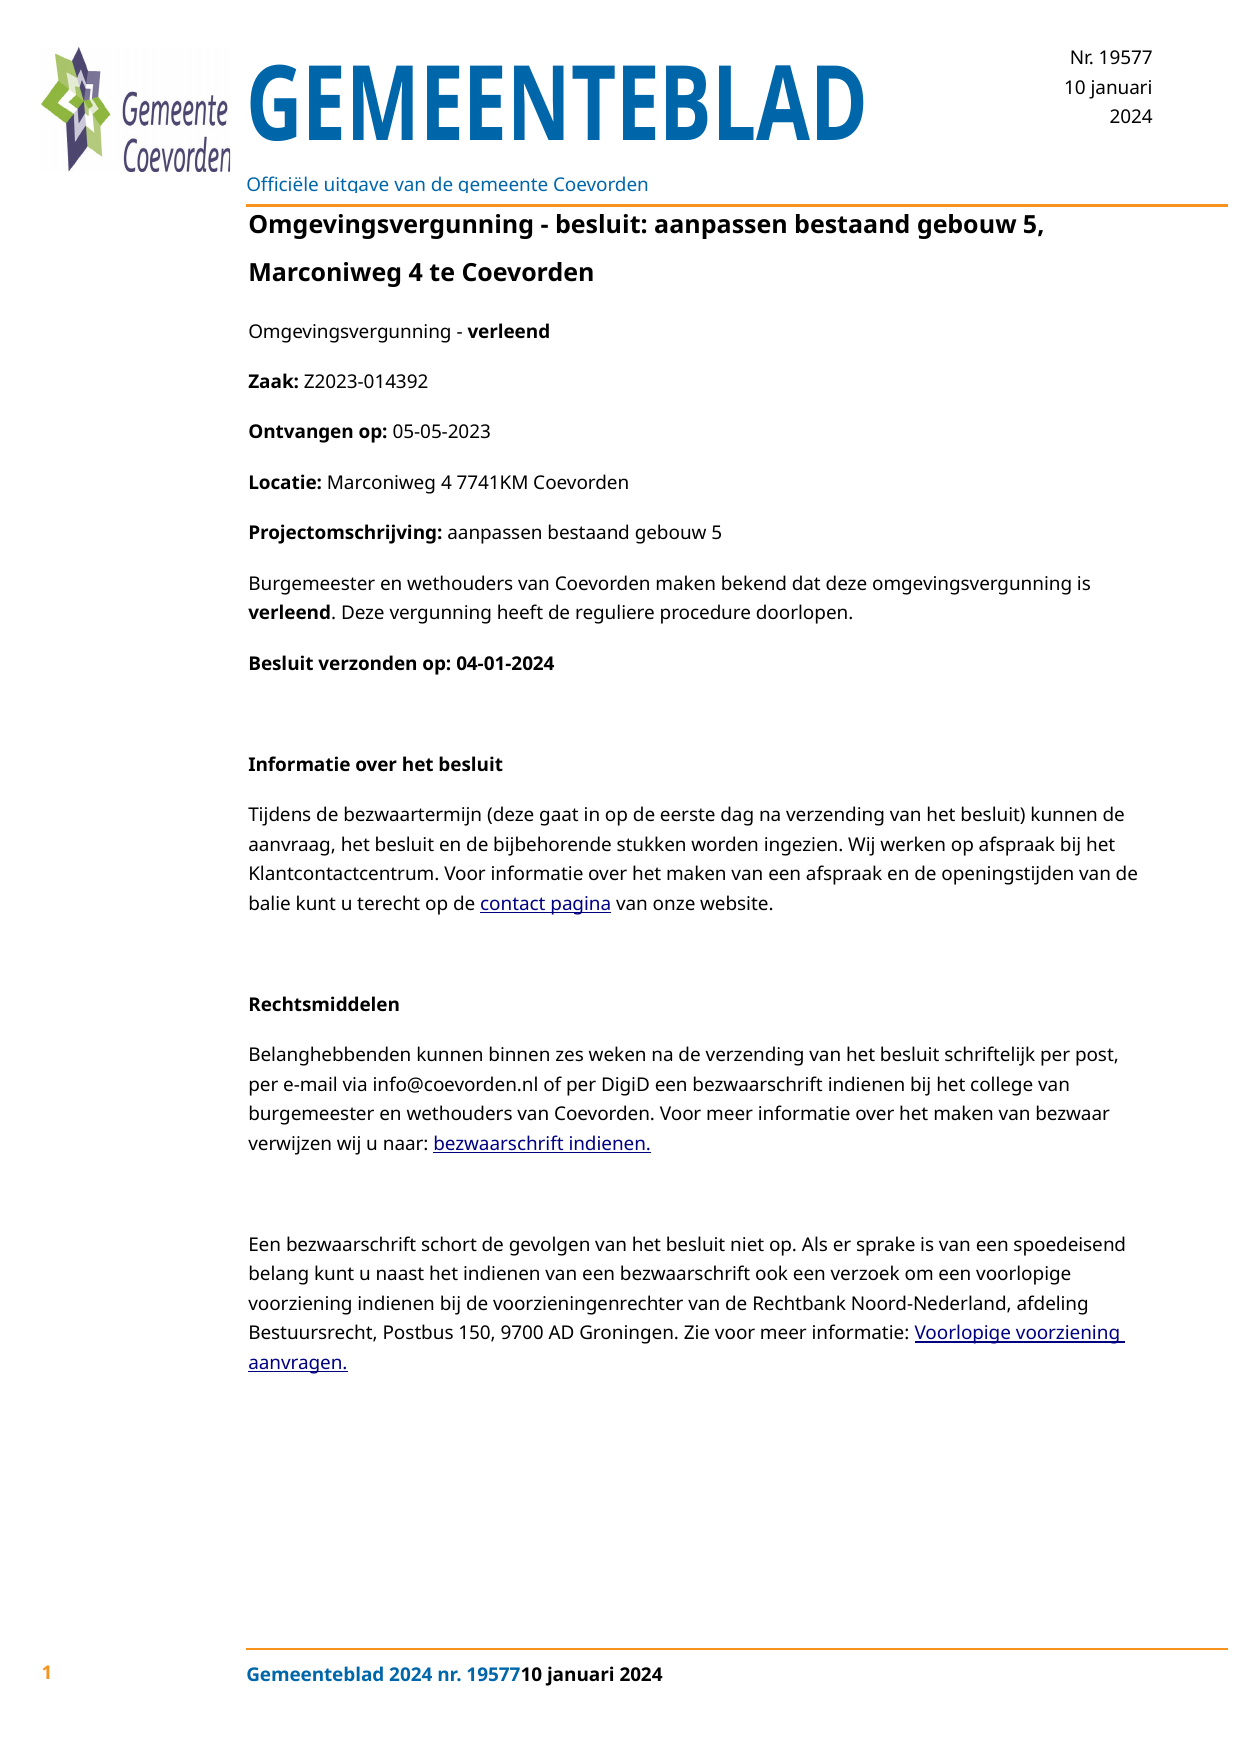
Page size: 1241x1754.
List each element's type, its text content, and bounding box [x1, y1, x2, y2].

text Belanghebbenden kunnen binnen zes weken na de verzending van het besluit schriftelijk per post, per e-mail via info@coevorden.nl of per DigiD een bezwaarschrift indienen bij het college van burgemeester en wethouders van Coevorden. Voor meer informatie over het maken van bezwaar verwijzen wij u naar: bezwaarschrift indienen. [248, 1041, 1152, 1156]
picture [41, 47, 231, 172]
text Informatie over het besluit [248, 751, 1152, 777]
text Tijdens de bezwaartermijn (deze gaat in op de eerste dag na verzending van het besluit) kunnen de aanvraag, het besluit en de bijbehorende stukken worden ingezien. Wij werken op afspraak bij het Klantcontactcentrum. Voor informatie over het maken van een afspraak en de openingstijden van de balie kunt u terecht op de contact pagina van onze website. [248, 801, 1152, 916]
text Ontvangen op: 05-05-2023 [248, 419, 1152, 444]
text Omgevingsvergunning - besluit: aanpassen bestaand gebouw 5, Marconiweg 4 te Coevorden [248, 207, 1152, 288]
text Zaak: Z2023-014392 [248, 368, 1152, 394]
text Projectomschrijving: aanpassen bestaand gebouw 5 [248, 519, 1152, 545]
text Besluit verzonden op: 04-01-2024 [248, 650, 1152, 676]
text Een bezwaarschrift schort de gevolgen van het besluit niet op. Als er sprake is van een spoedeisend belang kunt u naast het indienen van een bezwaarschrift ook een verzoek om een voorlopige voorziening indienen bij de voorzieningenrechter van de Rechtbank Noord-Nederland, afdeling Bestuursrecht, Postbus 150, 9700 AD Groningen. Zie voor meer informatie: Voorlopige voorziening aanvragen. [248, 1231, 1152, 1375]
text Rechtsmiddelen [248, 991, 1152, 1017]
text Locatie: Marconiweg 4 7741KM Coevorden [248, 469, 1152, 495]
text Omgevingsvergunning - verleend [248, 318, 1152, 344]
text Burgemeester en wethouders van Coevorden maken bekend dat deze omgevingsvergunning is verleend. Deze vergunning heeft de reguliere procedure doorlopen. [248, 570, 1152, 625]
